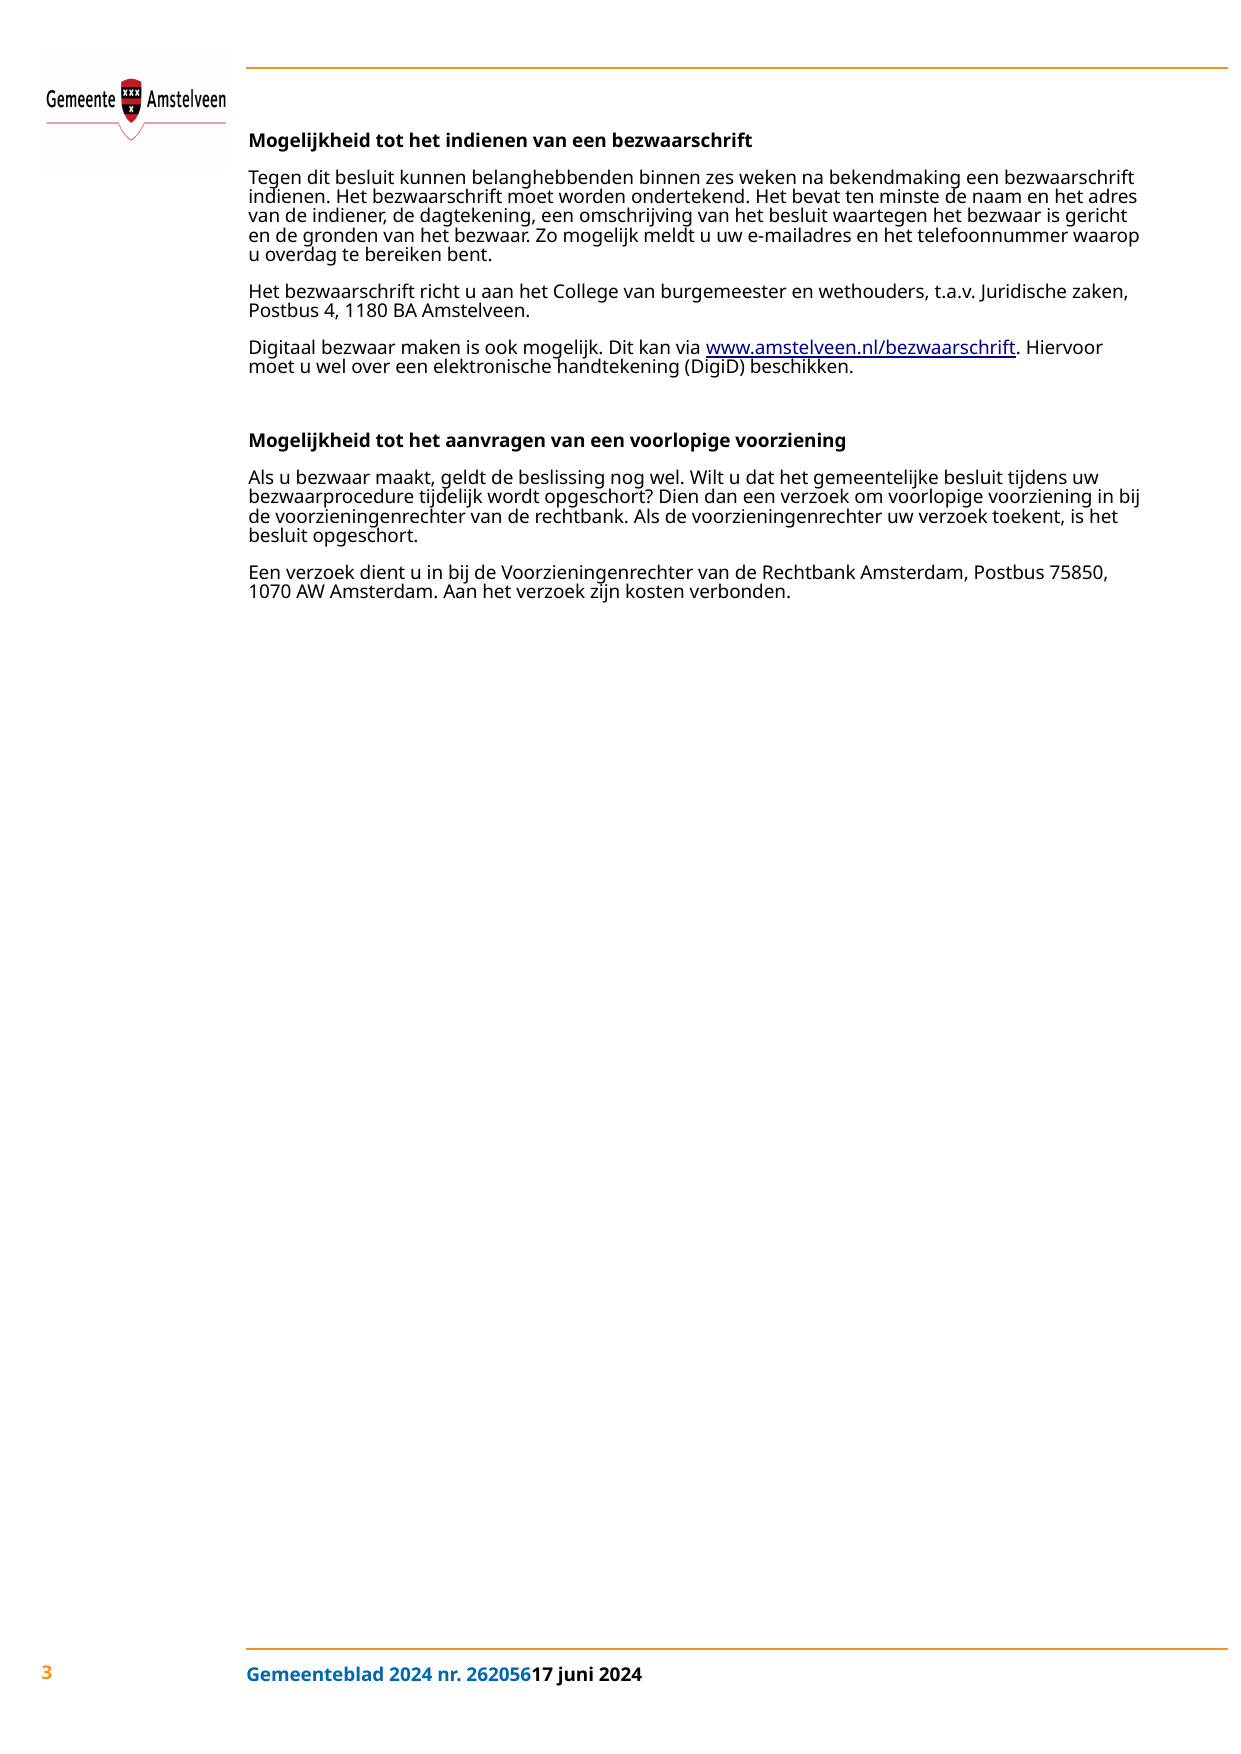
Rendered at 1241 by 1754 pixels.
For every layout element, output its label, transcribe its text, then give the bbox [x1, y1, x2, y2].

picture [41, 47, 231, 172]
text Een verzoek dient u in bij de Voorzieningenrechter van de Rechtbank Amsterdam, Postbus 75850, 1070 AW Amsterdam. Aan het verzoek zijn kosten verbonden. [248, 564, 1152, 603]
text Als u bezwaar maakt, geldt de beslissing nog wel. Wilt u dat het gemeentelijke besluit tijdens uw bezwaarprocedure tijdelijk wordt opgeschort? Dien dan een verzoek om voorlopige voorziening in bij de voorzieningenrechter van de rechtbank. Als de voorzieningenrechter uw verzoek toekent, is het besluit opgeschort. [248, 469, 1152, 546]
text Mogelijkheid tot het indienen van een bezwaarschrift [248, 132, 1152, 151]
text Het bezwaarschrift richt u aan het College van burgemeester en wethouders, t.a.v. Juridische zaken, Postbus 4, 1180 BA Amstelveen. [248, 283, 1152, 321]
text Digitaal bezwaar maken is ook mogelijk. Dit kan via www.amstelveen.nl/bezwaarschrift. Hiervoor moet u wel over een elektronische handtekening (DigiD) beschikken. [248, 339, 1152, 378]
text Tegen dit besluit kunnen belanghebbenden binnen zes weken na bekendmaking een bezwaarschrift indienen. Het bezwaarschrift moet worden ondertekend. Het bevat ten minste de naam en het adres van de indiener, de dagtekening, een omschrijving van het besluit waartegen het bezwaar is gericht en de gronden van het bezwaar. Zo mogelijk meldt u uw e-mailadres en het telefoonnummer waarop u overdag te bereiken bent. [248, 169, 1152, 265]
text Mogelijkheid tot het aanvragen van een voorlopige voorziening [248, 432, 1152, 452]
